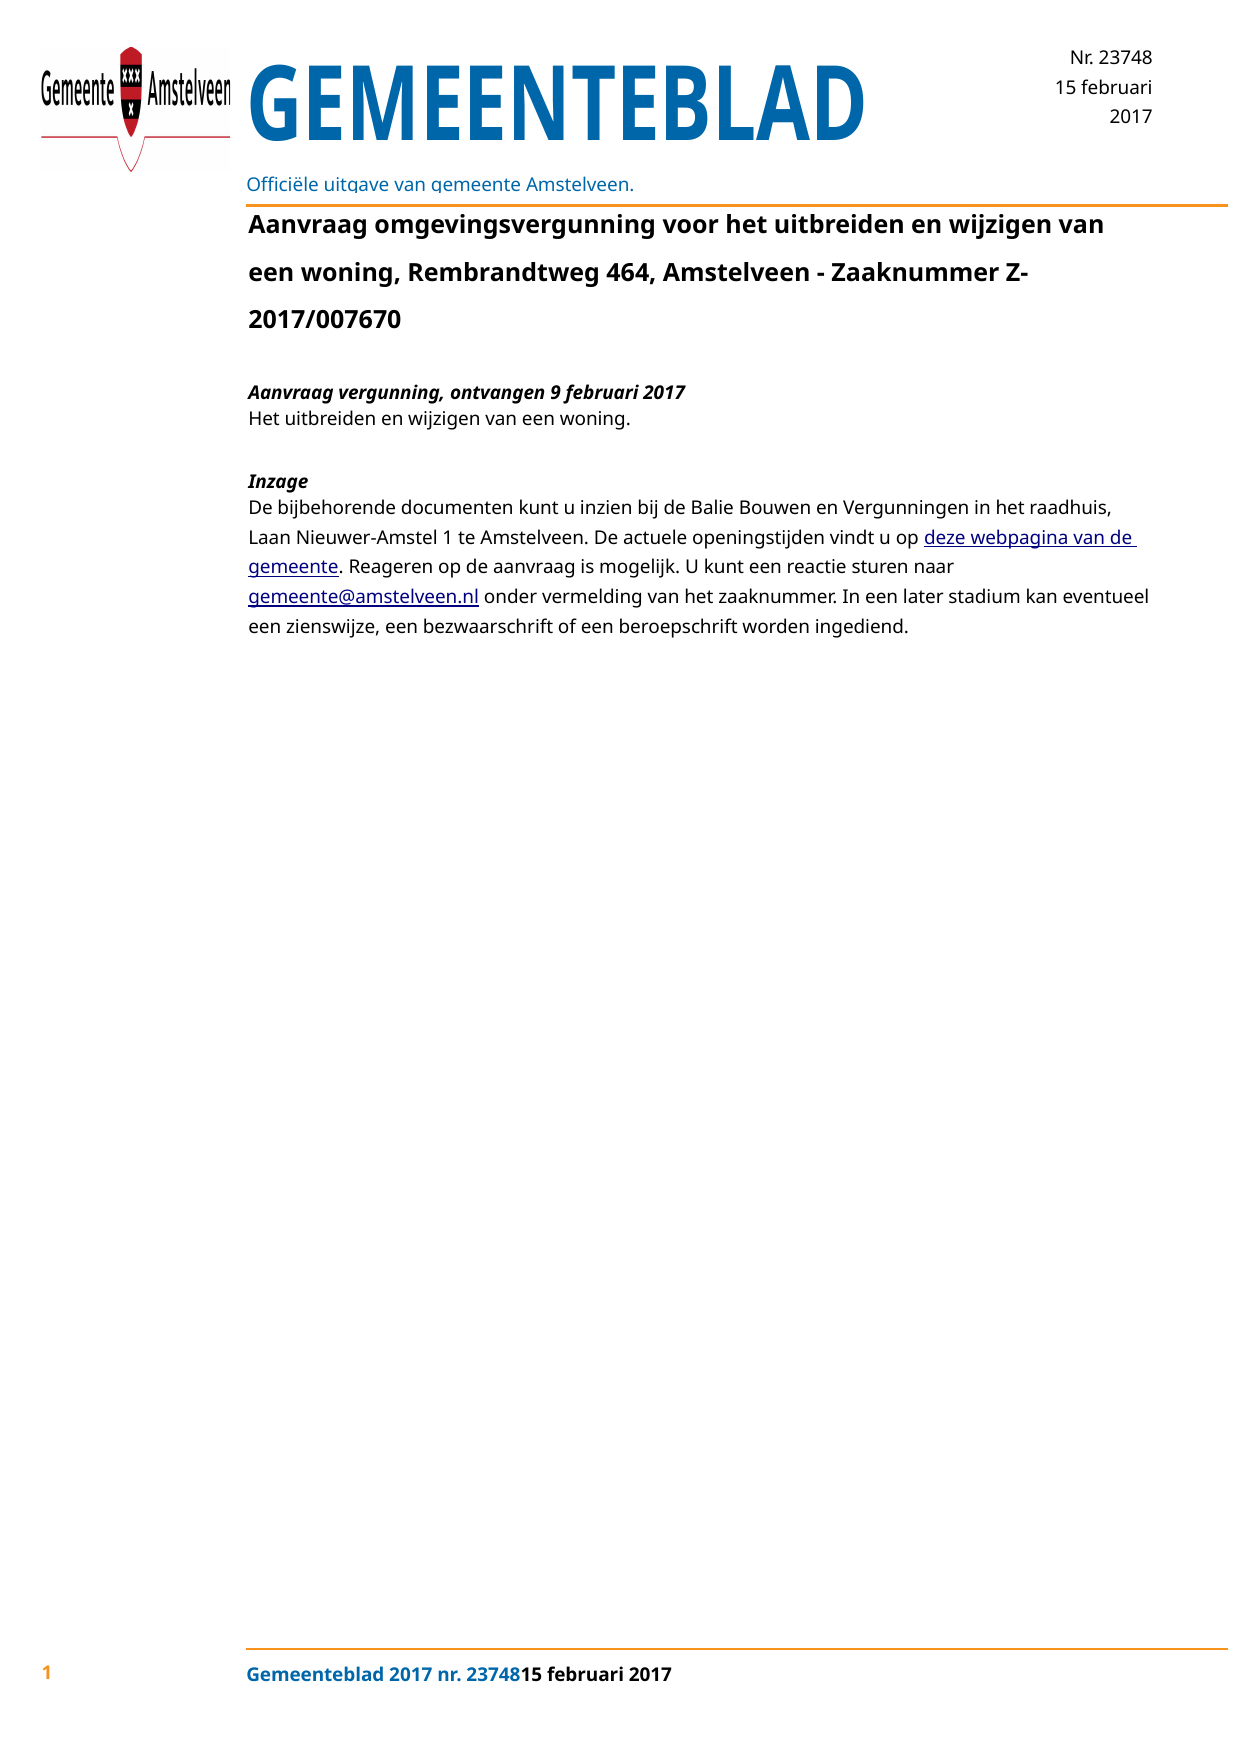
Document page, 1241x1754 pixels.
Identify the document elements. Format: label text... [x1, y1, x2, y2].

text Inzage [248, 469, 1152, 494]
text De bijbehorende documenten kunt u inzien bij de Balie Bouwen en Vergunningen in het raadhuis, Laan Nieuwer-Amstel 1 te Amstelveen. De actuele openingstijden vindt u op deze webpagina van de gemeente. Reageren op de aanvraag is mogelijk. U kunt een reactie sturen naar gemeente@amstelveen.nl onder vermelding van het zaaknummer. In een later stadium kan eventueel een zienswijze, een bezwaarschrift of een beroepschrift worden ingediend. [248, 494, 1152, 638]
text Aanvraag vergunning, ontvangen 9 februari 2017 [248, 379, 1152, 405]
picture [41, 47, 231, 172]
text Het uitbreiden en wijzigen van een woning. [248, 405, 1152, 431]
text Aanvraag omgevingsvergunning voor het uitbreiden en wijzigen van een woning, Rembrandtweg 464, Amstelveen - Zaaknummer Z-2017/007670 [248, 207, 1152, 336]
